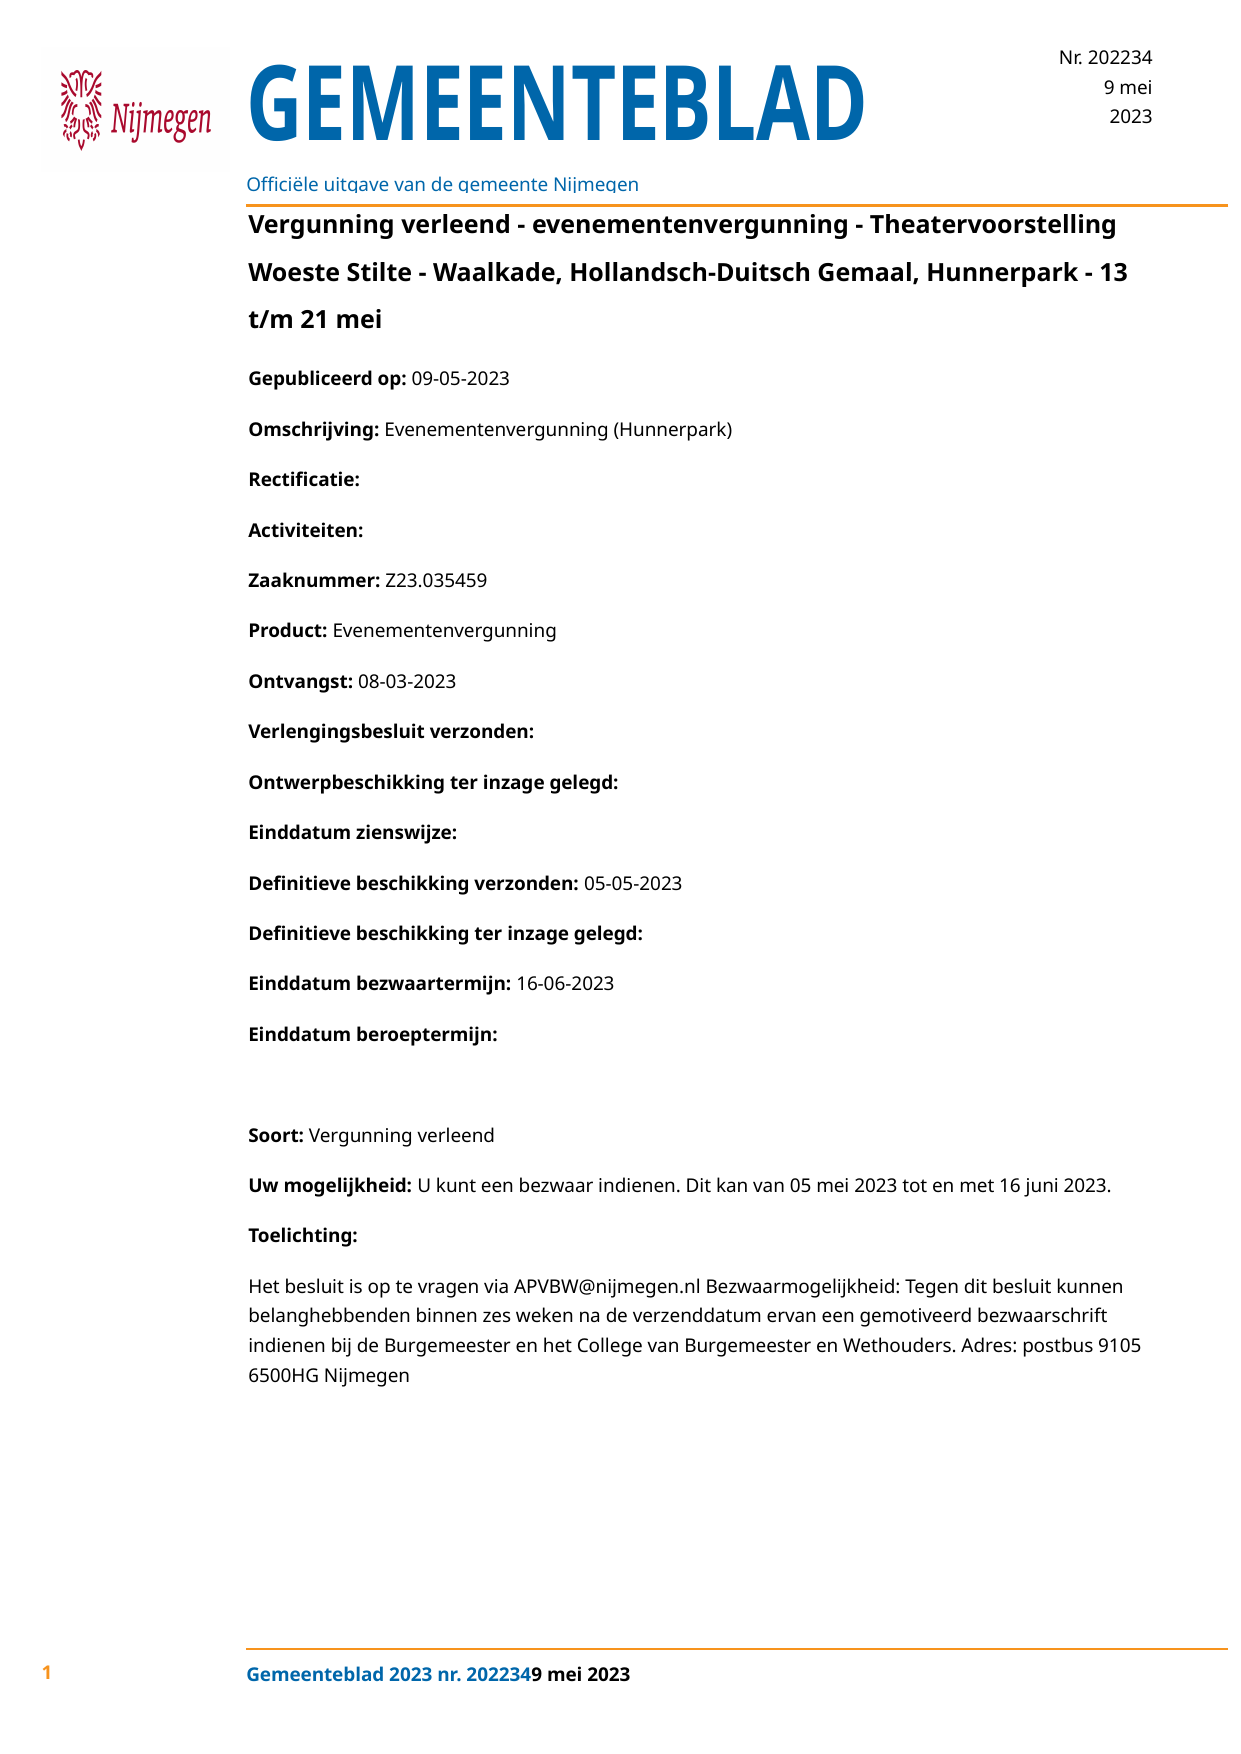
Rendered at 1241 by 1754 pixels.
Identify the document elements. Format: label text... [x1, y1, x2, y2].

text Soort: Vergunning verleend [248, 1122, 1152, 1147]
text Gepubliceerd op: 09-05-2023 [248, 366, 1152, 391]
text Het besluit is op te vragen via APVBW@nijmegen.nl Bezwaarmogelijkheid: Tegen dit besluit kunnen belanghebbenden binnen zes weken na de verzenddatum ervan een gemotiveerd bezwaarschrift indienen bij de Burgemeester en het College van Burgemeester en Wethouders. Adres: postbus 9105 6500HG Nijmegen [248, 1273, 1152, 1387]
text Definitieve beschikking ter inzage gelegd: [248, 920, 1152, 946]
text Product: Evenementenvergunning [248, 618, 1152, 643]
text Ontvangst: 08-03-2023 [248, 668, 1152, 694]
text Toelichting: [248, 1223, 1152, 1248]
text Einddatum zienswijze: [248, 819, 1152, 845]
text Rectificatie: [248, 466, 1152, 492]
text Uw mogelijkheid: U kunt een bezwaar indienen. Dit kan van 05 mei 2023 tot en met 16 juni 2023. [248, 1172, 1152, 1198]
text Definitieve beschikking verzonden: 05-05-2023 [248, 870, 1152, 895]
picture [41, 47, 231, 172]
text Ontwerpbeschikking ter inzage gelegd: [248, 769, 1152, 794]
text Omschrijving: Evenementenvergunning (Hunnerpark) [248, 416, 1152, 442]
text Activiteiten: [248, 517, 1152, 542]
text Vergunning verleend - evenementenvergunning - Theatervoorstelling Woeste Stilte - Waalkade, Hollandsch-Duitsch Gemaal, Hunnerpark - 13 t/m 21 mei [248, 207, 1152, 336]
text Einddatum bezwaartermijn: 16-06-2023 [248, 971, 1152, 996]
text Verlengingsbesluit verzonden: [248, 718, 1152, 744]
text Einddatum beroeptermijn: [248, 1021, 1152, 1047]
text Zaaknummer: Z23.035459 [248, 567, 1152, 593]
